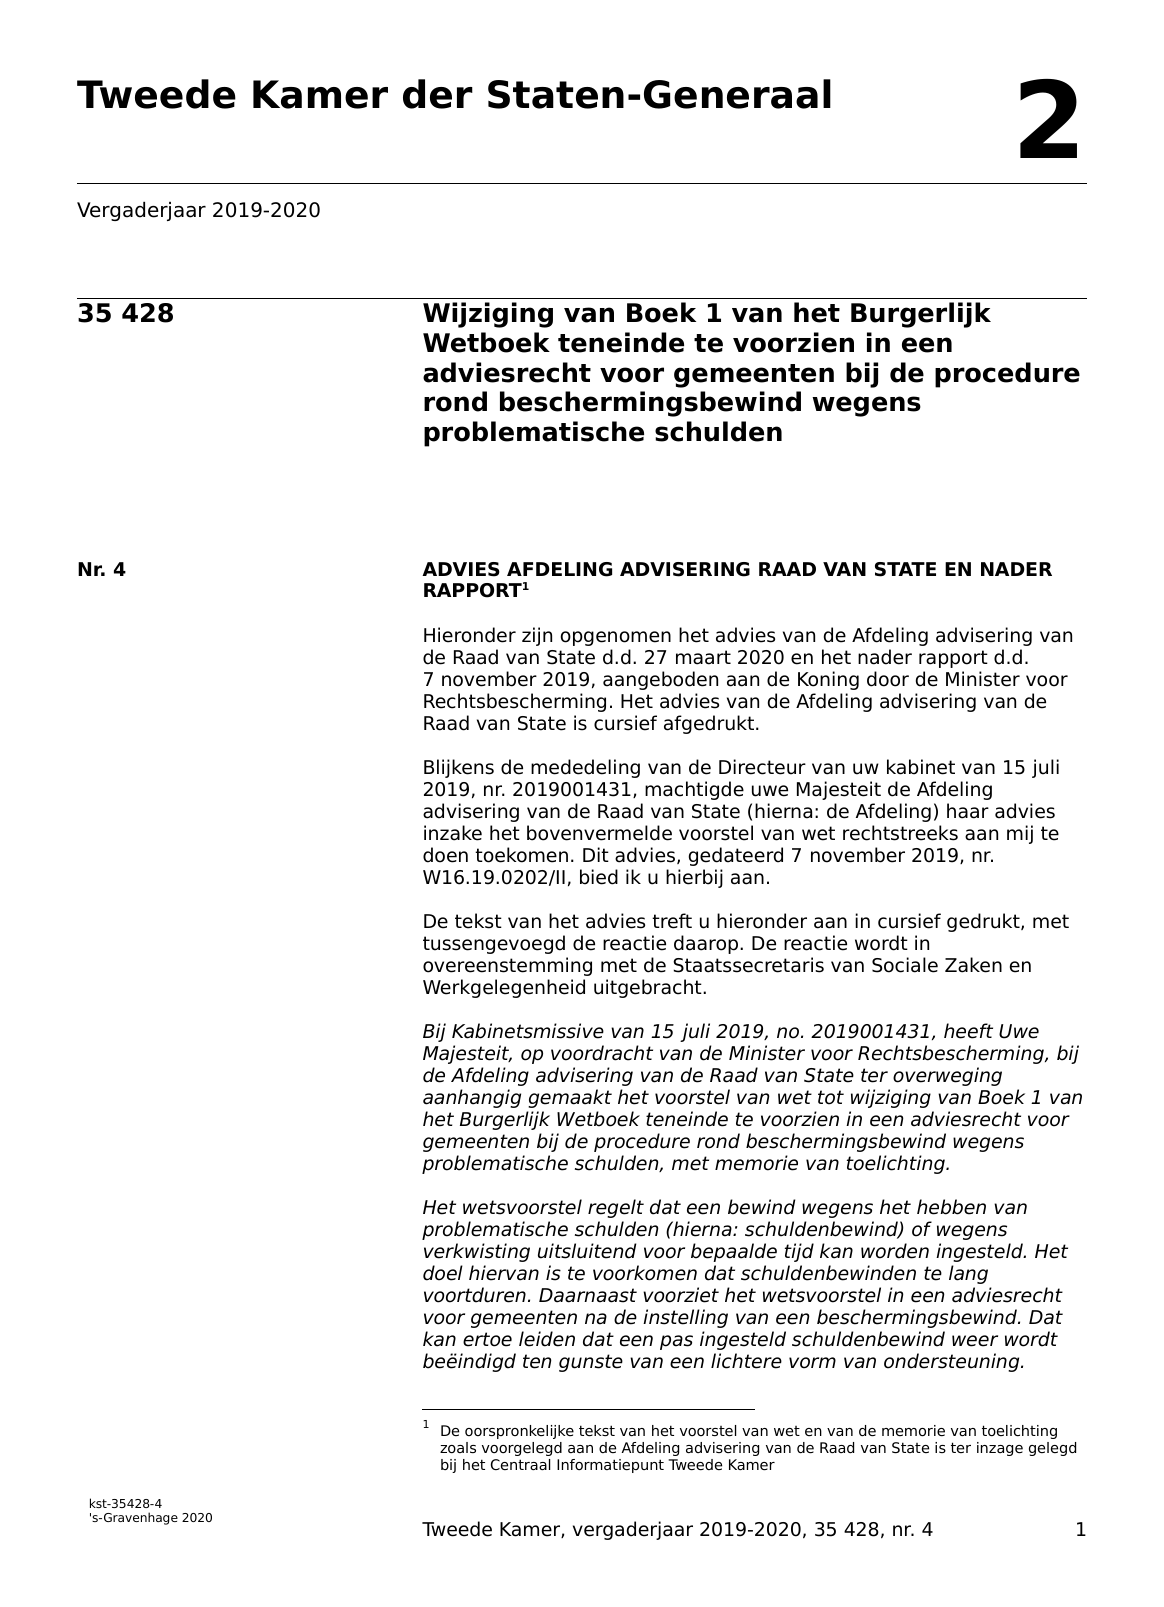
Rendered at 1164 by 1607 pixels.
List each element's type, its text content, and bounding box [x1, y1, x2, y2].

text Hieronder zijn opgenomen het advies van de Afdeling advisering van de Raad van State d.d. 27 maart 2020 en het nader rapport d.d. 7 november 2019, aangeboden aan de Koning door de Minister voor Rechtsbescherming. Het advies van de Afdeling advisering van de Raad van State is cursief afgedrukt. [422, 624, 1087, 734]
text Blijkens de mededeling van de Directeur van uw kabinet van 15 juli 2019, nr. 2019001431, machtigde uwe Majesteit de Afdeling advisering van de Raad van State (hierna: de Afdeling) haar advies inzake het bovenvermelde voorstel van wet rechtstreeks aan mij te doen toekomen. Dit advies, gedateerd 7 november 2019, nr. W16.19.0202/II, bied ik u hierbij aan. [422, 757, 1087, 888]
text 's-Gravenhage 2020 [88, 1511, 323, 1525]
text De tekst van het advies treft u hieronder aan in cursief gedrukt, met tussengevoegd de reactie daarop. De reactie wordt in overeenstemming met de Staatssecretaris van Sociale Zaken en Werkgelegenheid uitgebracht. [422, 911, 1087, 999]
text Het wetsvoorstel regelt dat een bewind wegens het hebben van problematische schulden (hierna: schuldenbewind) of wegens verkwisting uitsluitend voor bepaalde tijd kan worden ingesteld. Het doel hiervan is te voorkomen dat schuldenbewinden te lang voortduren. Daarnaast voorziet het wetsvoorstel in een adviesrecht voor gemeenten na de instelling van een beschermingsbewind. Dat kan ertoe leiden dat een pas ingesteld schuldenbewind weer wordt beëindigd ten gunste van een lichtere vorm van ondersteuning. [422, 1197, 1087, 1373]
text kst-35428-4 [88, 1497, 323, 1511]
text De oorspronkelijke tekst van het voorstel van wet en van de memorie van toelichting zoals voorgelegd aan de Afdeling advisering van de Raad van State is ter inzage gelegd bij het Centraal Informatiepunt Tweede Kamer [422, 1418, 1087, 1474]
table_header 2 [886, 59, 1087, 183]
subtitle Nr. 4 ADVIES AFDELING ADVISERING RAAD VAN STATE EN NADER RAPPORT [77, 558, 1087, 602]
text Bij Kabinetsmissive van 15 juli 2019, no. 2019001431, heeft Uwe Majesteit, op voordracht van de Minister voor Rechtsbescherming, bij de Afdeling advisering van de Raad van State ter overweging aanhangig gemaakt het voorstel van wet tot wijziging van Boek 1 van het Burgerlijk Wetboek teneinde te voorzien in een adviesrecht voor gemeenten bij de procedure rond beschermingsbewind wegens problematische schulden, met memorie van toelichting. [422, 1021, 1087, 1175]
table_cell Vergaderjaar 2019-2020 [77, 184, 1087, 298]
table_header Tweede Kamer der Staten-Generaal [77, 59, 886, 183]
subtitle 35 428 Wijziging van Boek 1 van het Burgerlijk Wetboek teneinde te voorzien in een adviesrecht voor gemeenten bij de procedure rond beschermingsbewind wegens problematische schulden [77, 299, 1087, 447]
